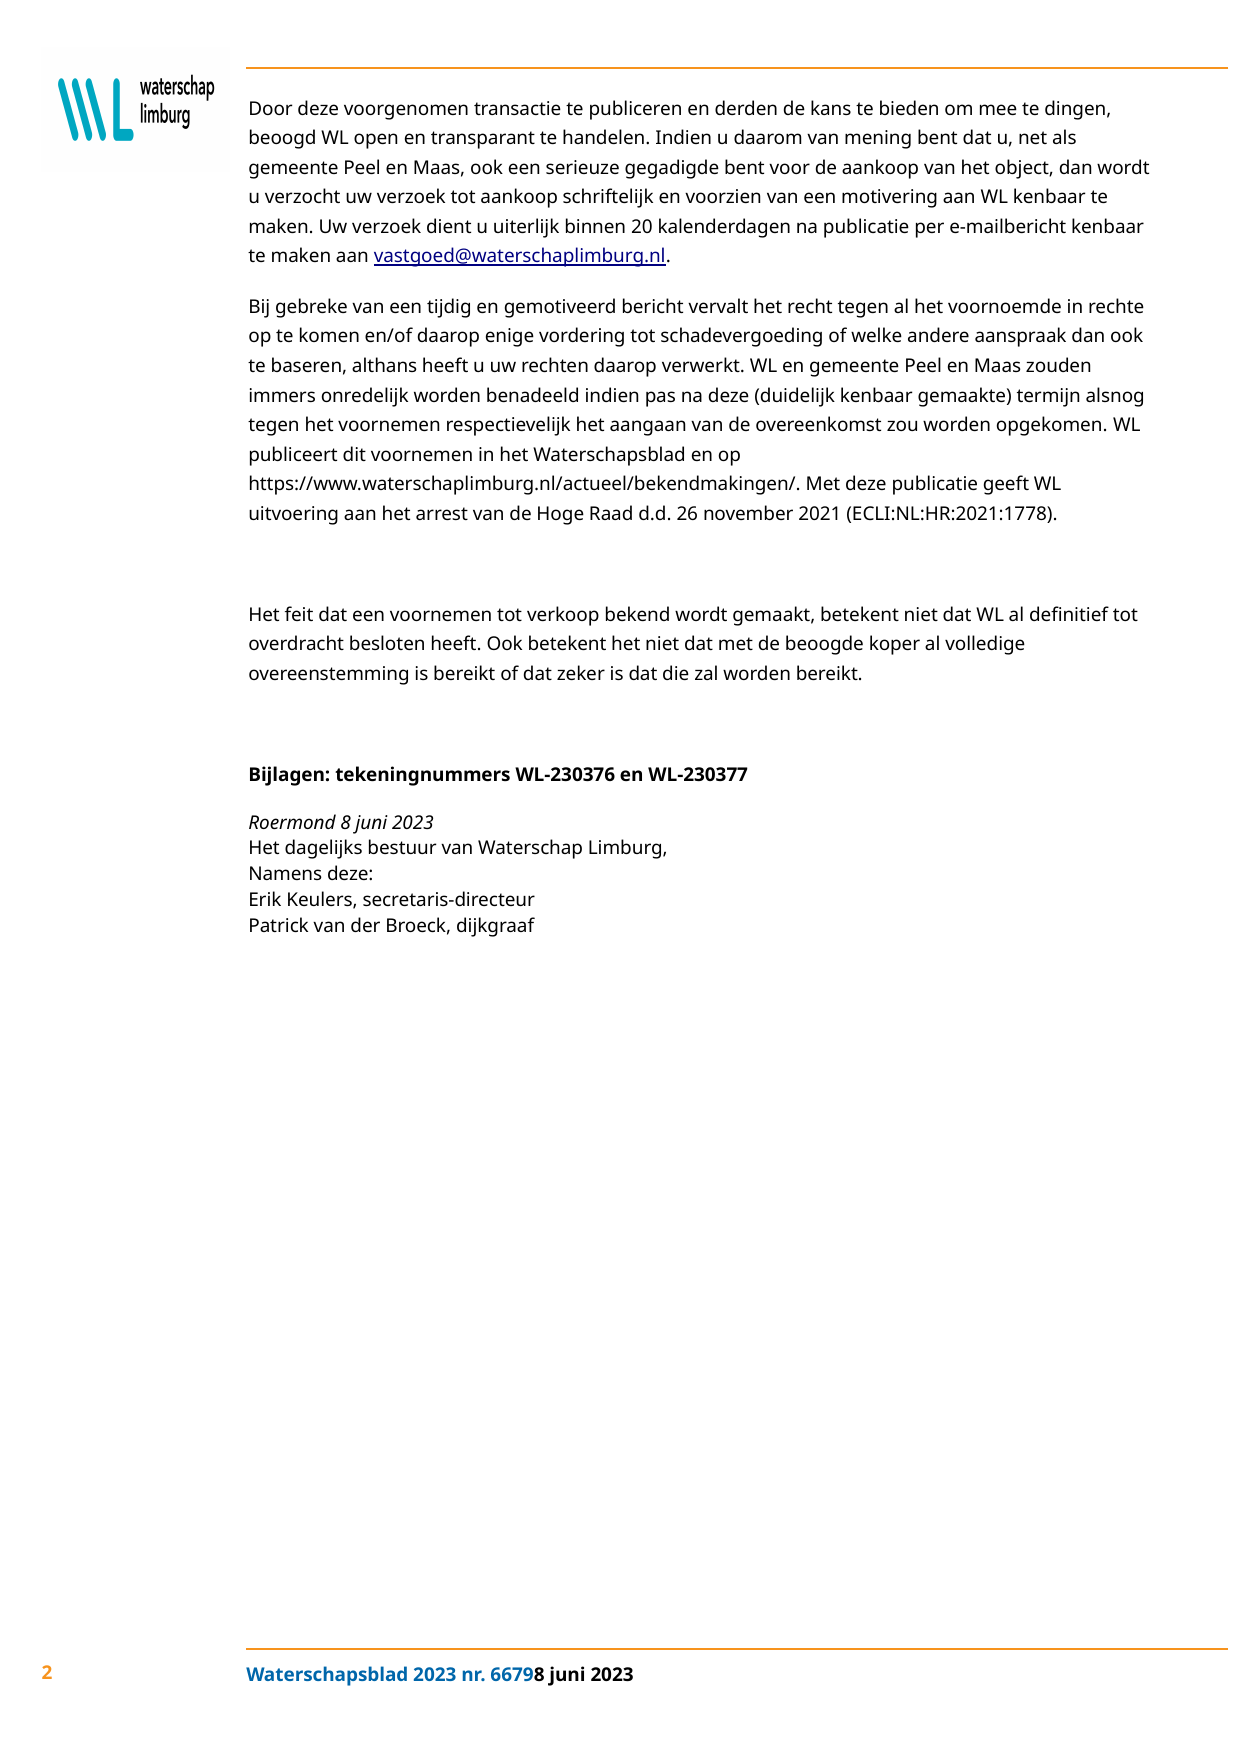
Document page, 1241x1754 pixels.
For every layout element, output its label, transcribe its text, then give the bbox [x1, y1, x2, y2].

text Door deze voorgenomen transactie te publiceren en derden de kans te bieden om mee te dingen, beoogd WL open en transparant te handelen. Indien u daarom van mening bent dat u, net als gemeente Peel en Maas, ook een serieuze gegadigde bent voor de aankoop van het object, dan wordt u verzocht uw verzoek tot aankoop schriftelijk en voorzien van een motivering aan WL kenbaar te maken. Uw verzoek dient u uiterlijk binnen 20 kalenderdagen na publicatie per e-mailbericht kenbaar te maken aan vastgoed@waterschaplimburg.nl. [248, 95, 1152, 268]
text Bij gebreke van een tijdig en gemotiveerd bericht vervalt het recht tegen al het voornoemde in rechte op te komen en/of daarop enige vordering tot schadevergoeding of welke andere aanspraak dan ook te baseren, althans heeft u uw rechten daarop verwerkt. WL en gemeente Peel en Maas zouden immers onredelijk worden benadeeld indien pas na deze (duidelijk kenbaar gemaakte) termijn alsnog tegen het voornemen respectievelijk het aangaan van de overeenkomst zou worden opgekomen. WL publiceert dit voornemen in het Waterschapsblad en op https://www.waterschaplimburg.nl/actueel/bekendmakingen/. Met deze publicatie geeft WL uitvoering aan het arrest van de Hoge Raad d.d. 26 november 2021 (ECLI:NL:HR:2021:1778). [248, 293, 1152, 526]
picture [41, 47, 231, 172]
text Het feit dat een voornemen tot verkoop bekend wordt gemaakt, betekent niet dat WL al definitief tot overdracht besloten heeft. Ook betekent het niet dat met de beoogde koper al volledige overeenstemming is bereikt of dat zeker is dat die zal worden bereikt. [248, 601, 1152, 686]
text Patrick van der Broeck, dijkgraaf [248, 912, 1152, 937]
text Het dagelijks bestuur van Waterschap Limburg, [248, 834, 1152, 860]
text Bijlagen: tekeningnummers WL-230376 en WL-230377 [248, 761, 1152, 787]
text Erik Keulers, secretaris-directeur [248, 886, 1152, 912]
text Roermond 8 juni 2023 [248, 809, 1152, 834]
text Namens deze: [248, 860, 1152, 886]
